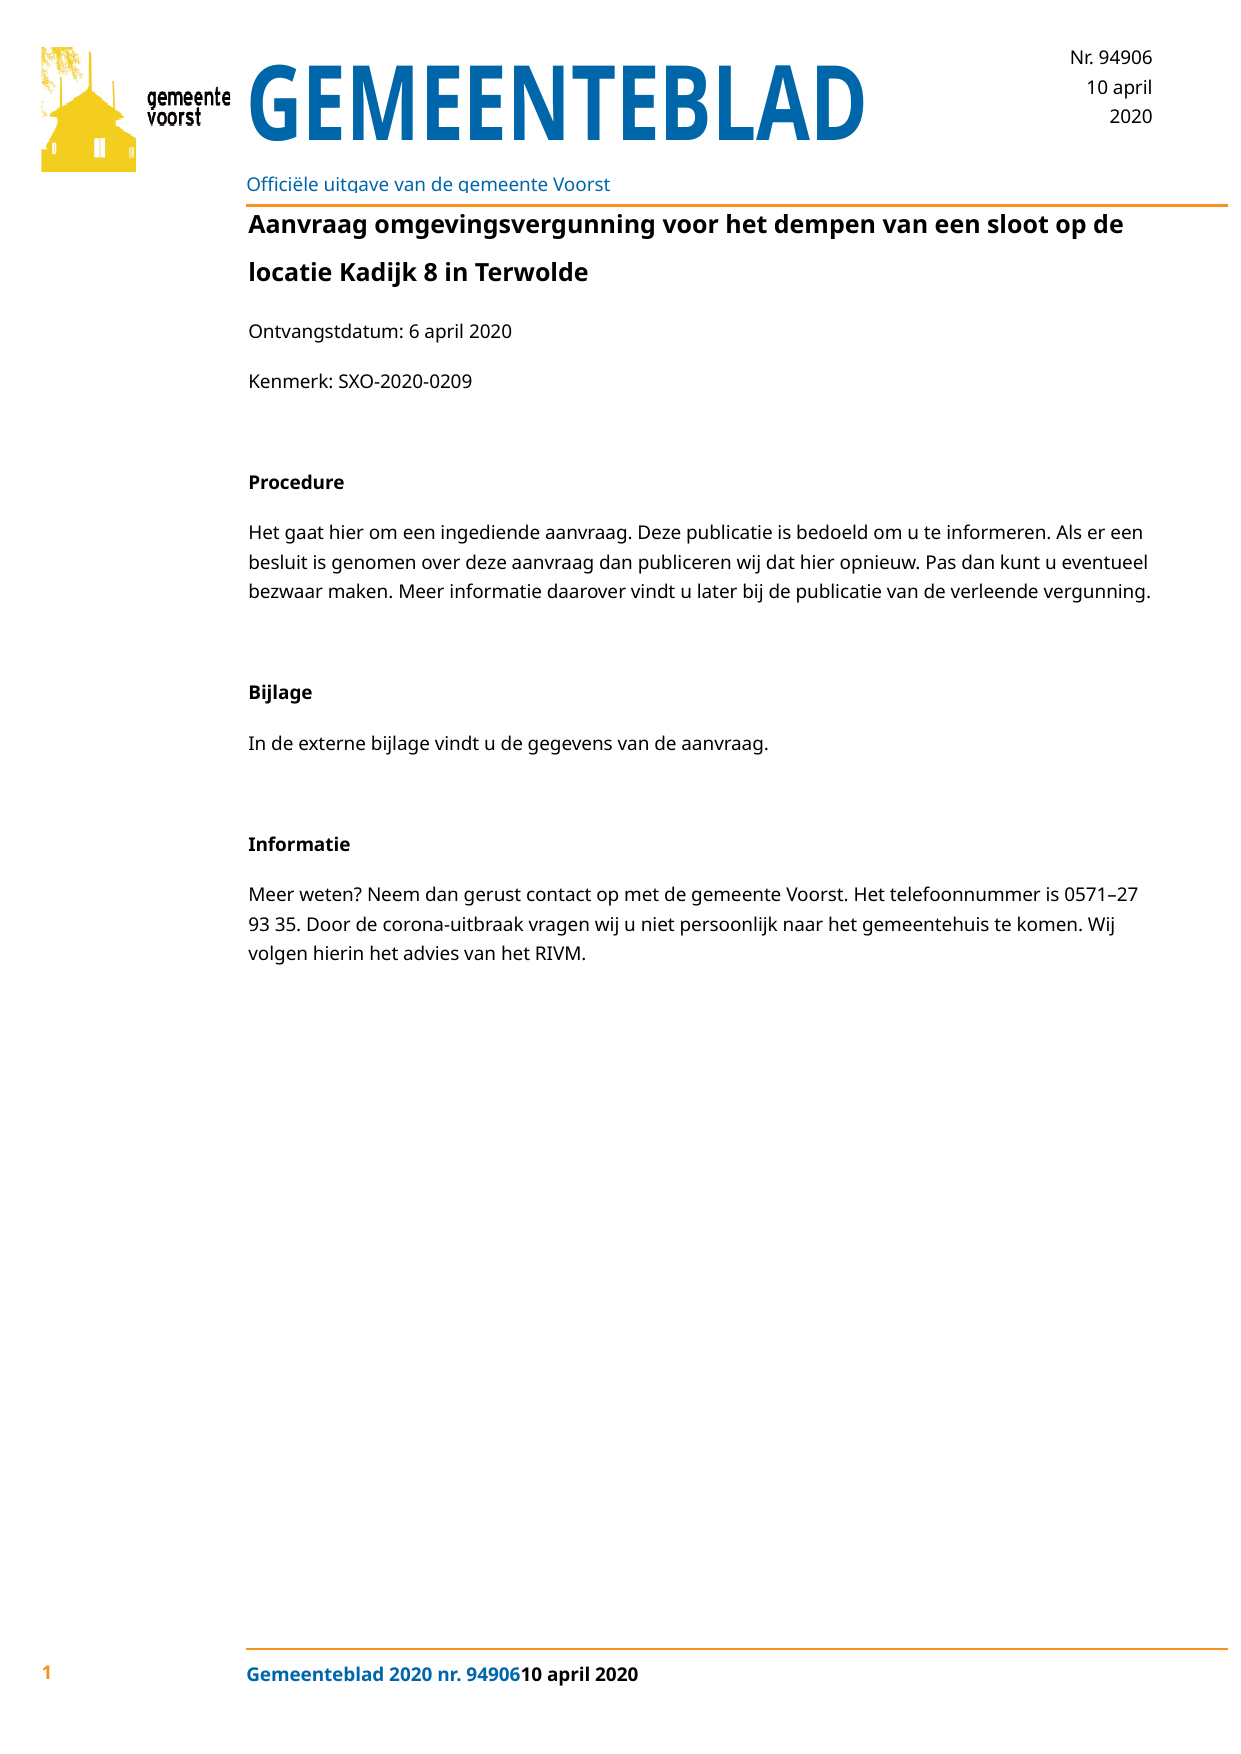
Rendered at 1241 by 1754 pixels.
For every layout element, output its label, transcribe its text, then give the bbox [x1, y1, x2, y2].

text Aanvraag omgevingsvergunning voor het dempen van een sloot op de locatie Kadijk 8 in Terwolde [248, 207, 1152, 288]
text Bijlage [248, 679, 1152, 705]
text Het gaat hier om een ingediende aanvraag. Deze publicatie is bedoeld om u te informeren. Als er een besluit is genomen over deze aanvraag dan publiceren wij dat hier opnieuw. Pas dan kunt u eventueel bezwaar maken. Meer informatie daarover vindt u later bij de publicatie van de verleende vergunning. [248, 519, 1152, 604]
text Procedure [248, 469, 1152, 495]
text Ontvangstdatum: 6 april 2020 [248, 318, 1152, 344]
text In de externe bijlage vindt u de gegevens van de aanvraag. [248, 730, 1152, 756]
text Kenmerk: SXO-2020-0209 [248, 368, 1152, 394]
text Informatie [248, 831, 1152, 857]
text Meer weten? Neem dan gerust contact op met de gemeente Voorst. Het telefoonnummer is 0571–27 93 35. Door de corona-uitbraak vragen wij u niet persoonlijk naar het gemeentehuis te komen. Wij volgen hierin het advies van het RIVM. [248, 881, 1152, 966]
picture [41, 47, 231, 172]
